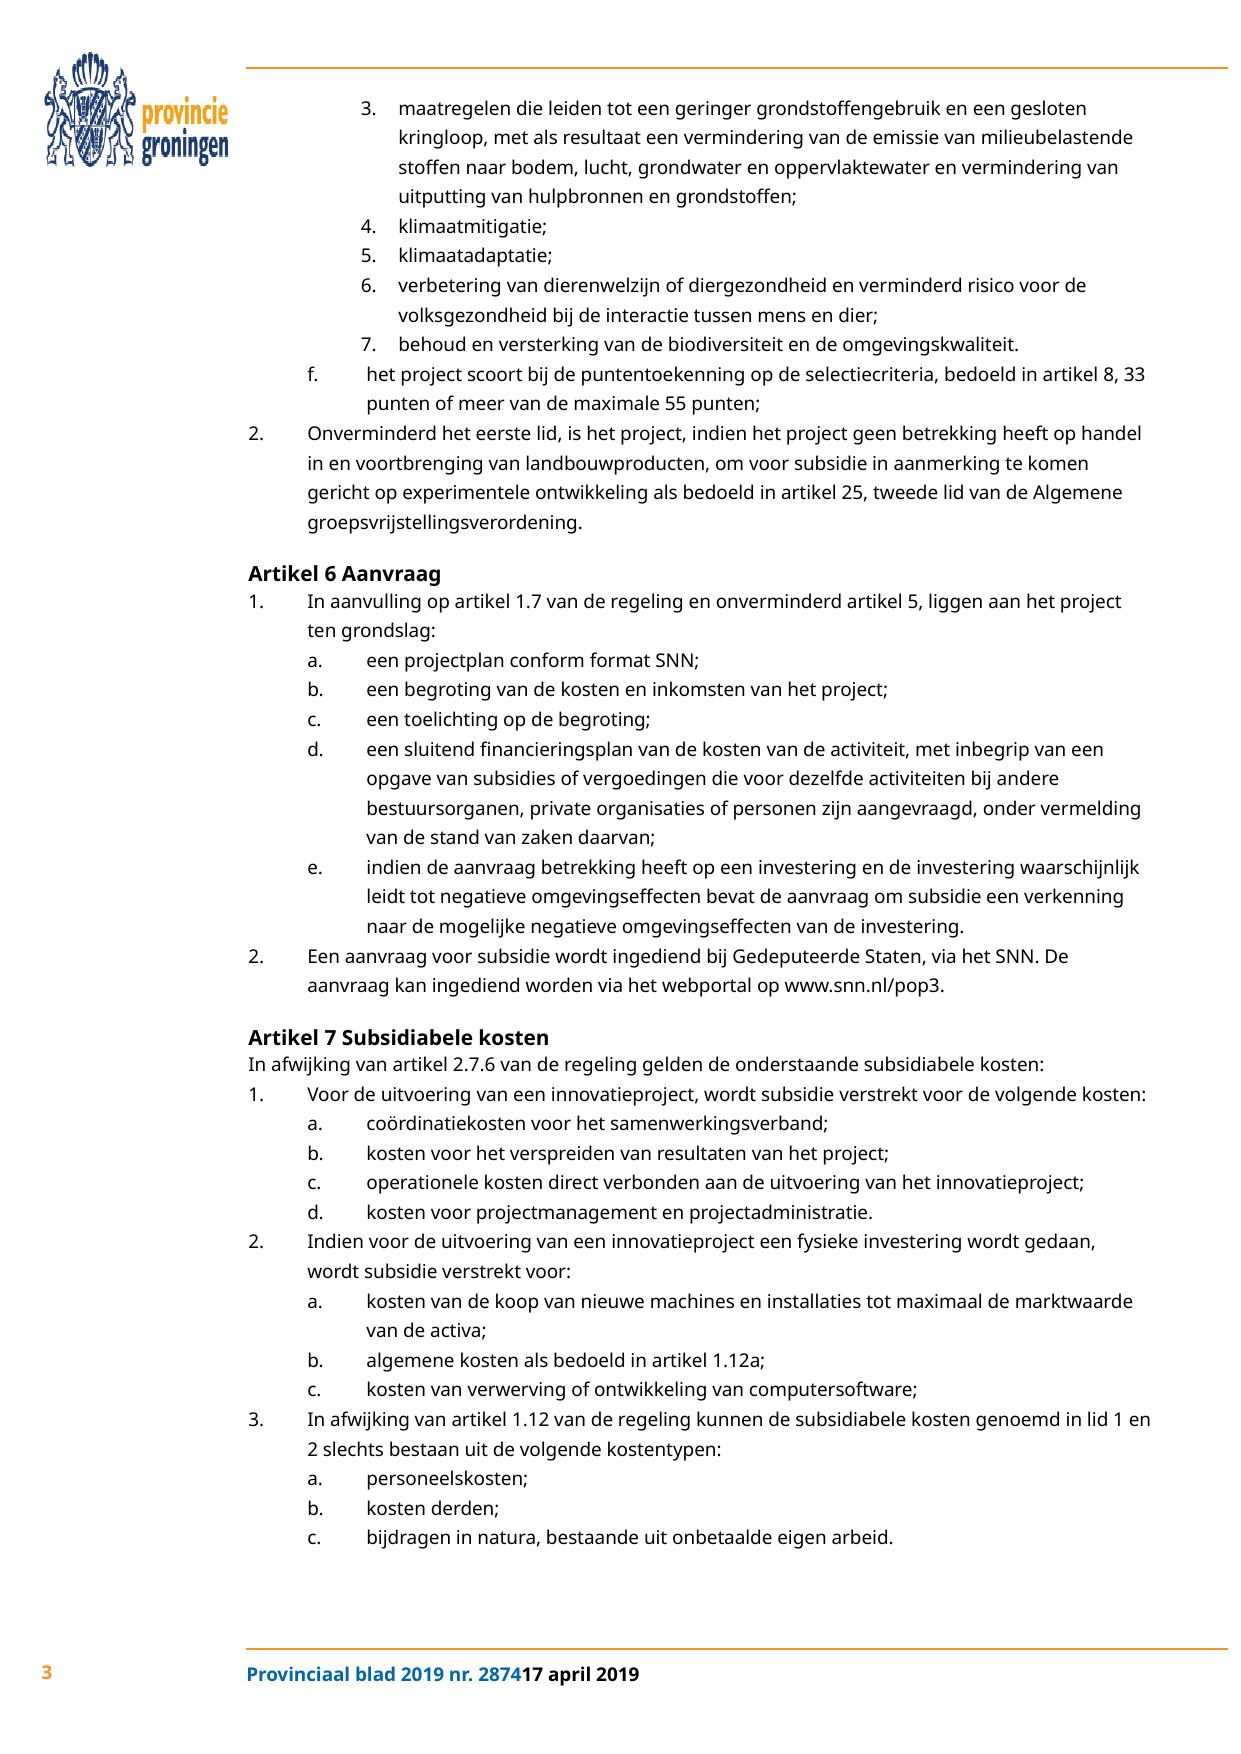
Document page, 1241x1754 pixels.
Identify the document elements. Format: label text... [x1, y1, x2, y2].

list algemene kosten als bedoeld in artikel 1.12a; [307, 1347, 1152, 1373]
list Indien voor de uitvoering van een innovatieproject een fysieke investering wordt gedaan, wordt subsidie verstrekt voor: [248, 1229, 1152, 1284]
list een sluitend financieringsplan van de kosten van de activiteit, met inbegrip van een opgave van subsidies of vergoedingen die voor dezelfde activiteiten bij andere bestuursorganen, private organisaties of personen zijn aangevraagd, onder vermelding van de stand van zaken daarvan; [307, 736, 1152, 850]
text Artikel 7 Subsidiabele kosten [248, 1023, 1152, 1051]
list operationele kosten direct verbonden aan de uitvoering van het innovatieproject; [307, 1169, 1152, 1195]
list een begroting van de kosten en inkomsten van het project; [307, 677, 1152, 702]
text Artikel 6 Aanvraag [248, 559, 1152, 588]
list kosten van de koop van nieuwe machines en installaties tot maximaal de marktwaarde van de activa; [307, 1288, 1152, 1343]
list In afwijking van artikel 1.12 van de regeling kunnen de subsidiabele kosten genoemd in lid 1 en 2 slechts bestaan uit de volgende kostentypen: [248, 1406, 1152, 1462]
list coördinatiekosten voor het samenwerkingsverband; [307, 1110, 1152, 1136]
text In afwijking van artikel 2.7.6 van de regeling gelden de onderstaande subsidiabele kosten: [248, 1051, 1152, 1077]
list kosten derden; [307, 1495, 1152, 1521]
list Een aanvraag voor subsidie wordt ingediend bij Gedeputeerde Staten, via het SNN. De aanvraag kan ingediend worden via het webportal op www.snn.nl/pop3. [248, 943, 1152, 998]
list verbetering van dierenwelzijn of diergezondheid en verminderd risico voor de volksgezondheid bij de interactie tussen mens en dier; [361, 272, 1152, 328]
list klimaatmitigatie; [361, 213, 1152, 239]
list In aanvulling op artikel 1.7 van de regeling en onverminderd artikel 5, liggen aan het project ten grondslag: [248, 588, 1152, 643]
list indien de aanvraag betrekking heeft op een investering en de investering waarschijnlijk leidt tot negatieve omgevingseffecten bevat de aanvraag om subsidie een verkenning naar de mogelijke negatieve omgevingseffecten van de investering. [307, 854, 1152, 939]
list maatregelen die leiden tot een geringer grondstoffengebruik en een gesloten kringloop, met als resultaat een vermindering van de emissie van milieubelastende stoffen naar bodem, lucht, grondwater en oppervlaktewater en vermindering van uitputting van hulpbronnen en grondstoffen; [361, 95, 1152, 209]
list kosten voor het verspreiden van resultaten van het project; [307, 1140, 1152, 1166]
list Voor de uitvoering van een innovatieproject, wordt subsidie verstrekt voor de volgende kosten: [248, 1081, 1152, 1107]
list klimaatadaptatie; [361, 243, 1152, 268]
list behoud en versterking van de biodiversiteit en de omgevingskwaliteit. [361, 331, 1152, 357]
list bijdragen in natura, bestaande uit onbetaalde eigen arbeid. [307, 1524, 1152, 1550]
list een toelichting op de begroting; [307, 706, 1152, 732]
list personeelskosten; [307, 1465, 1152, 1491]
list een projectplan conform format SNN; [307, 647, 1152, 673]
list kosten voor projectmanagement en projectadministratie. [307, 1199, 1152, 1225]
list het project scoort bij de puntentoekenning op de selectiecriteria, bedoeld in artikel 8, 33 punten of meer van de maximale 55 punten; [307, 361, 1152, 416]
list Onverminderd het eerste lid, is het project, indien het project geen betrekking heeft op handel in en voortbrenging van landbouwproducten, om voor subsidie in aanmerking te komen gericht op experimentele ontwikkeling als bedoeld in artikel 25, tweede lid van de Algemene groepsvrijstellingsverordening. [248, 420, 1152, 535]
list kosten van verwerving of ontwikkeling van computersoftware; [307, 1377, 1152, 1402]
picture [41, 47, 231, 172]
